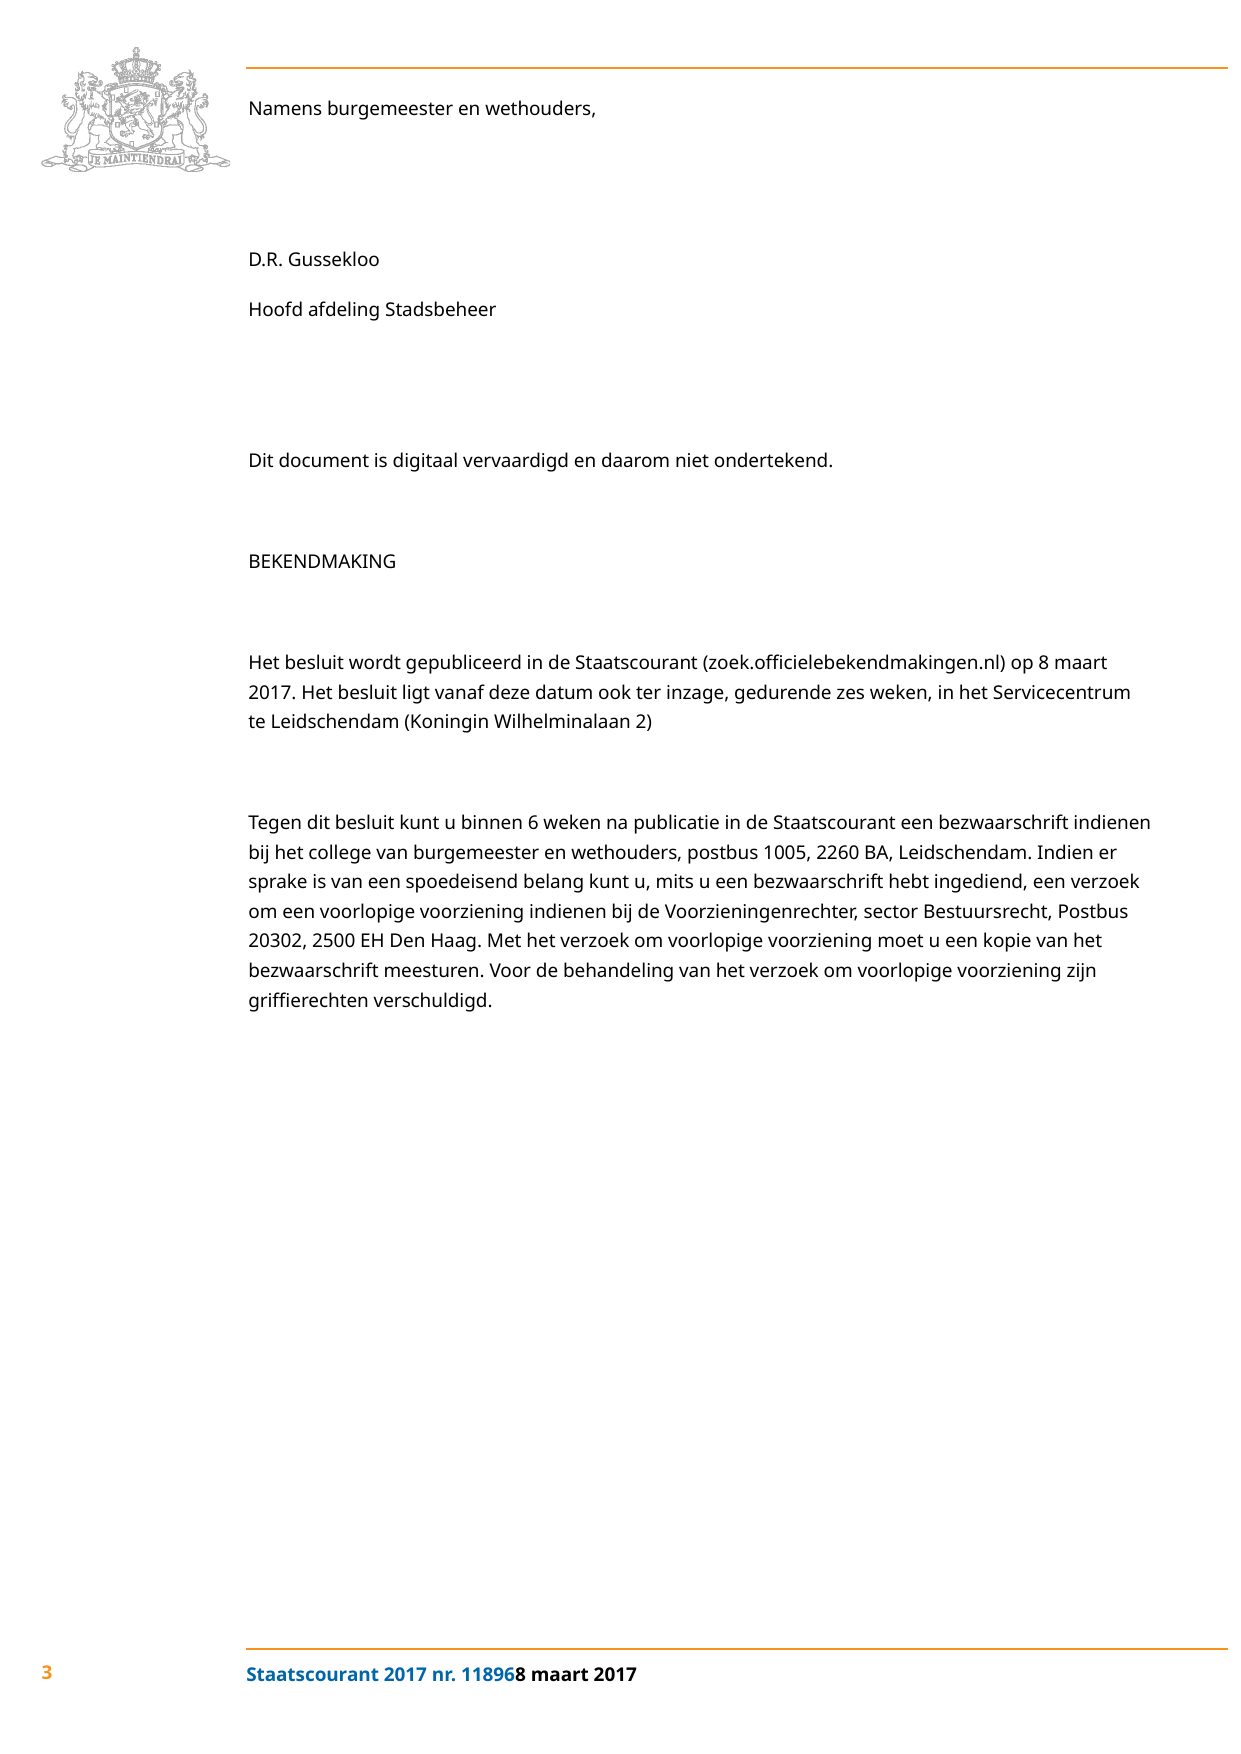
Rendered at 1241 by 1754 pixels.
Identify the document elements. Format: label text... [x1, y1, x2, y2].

text Dit document is digitaal vervaardigd en daarom niet ondertekend. [248, 448, 1152, 473]
text Hoofd afdeling Stadsbeheer [248, 296, 1152, 322]
text Tegen dit besluit kunt u binnen 6 weken na publicatie in de Staatscourant een bezwaarschrift indienen bij het college van burgemeester en wethouders, postbus 1005, 2260 BA, Leidschendam. Indien er sprake is van een spoedeisend belang kunt u, mits u een bezwaarschrift hebt ingediend, een verzoek om een voorlopige voorziening indienen bij de Voorzieningenrechter, sector Bestuursrecht, Postbus 20302, 2500 EH Den Haag. Met het verzoek om voorlopige voorziening moet u een kopie van het bezwaarschrift meesturen. Voor de behandeling van het verzoek om voorlopige voorziening zijn griffierechten verschuldigd. [248, 809, 1152, 1013]
picture [41, 47, 231, 172]
text Namens burgemeester en wethouders, [248, 95, 1152, 121]
text Het besluit wordt gepubliceerd in de Staatscourant (zoek.officielebekendmakingen.nl) op 8 maart 2017. Het besluit ligt vanaf deze datum ook ter inzage, gedurende zes weken, in het Servicecentrum te Leidschendam (Koningin Wilhelminalaan 2) [248, 649, 1152, 734]
text D.R. Gussekloo [248, 246, 1152, 272]
text BEKENDMAKING [248, 548, 1152, 574]
